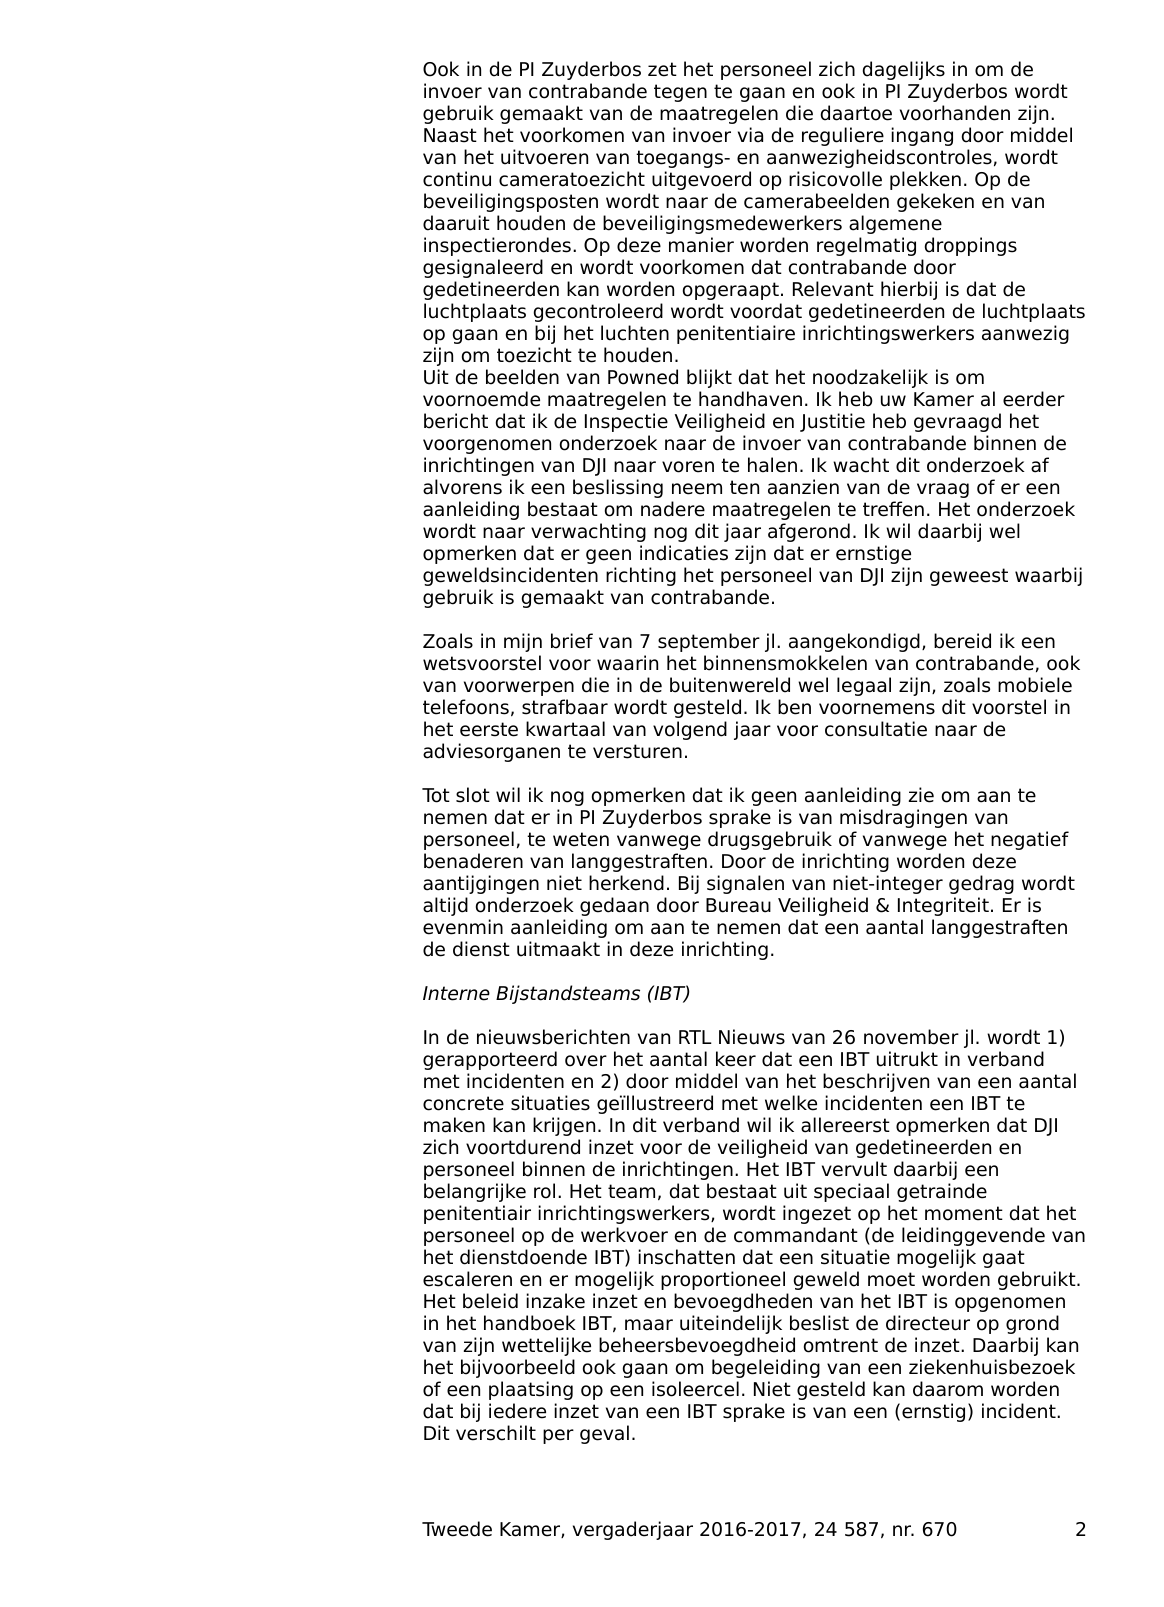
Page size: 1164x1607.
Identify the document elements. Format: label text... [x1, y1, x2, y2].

text Zoals in mijn brief van 7 september jl. aangekondigd, bereid ik een wetsvoorstel voor waarin het binnensmokkelen van contrabande, ook van voorwerpen die in de buitenwereld wel legaal zijn, zoals mobiele telefoons, strafbaar wordt gesteld. Ik ben voornemens dit voorstel in het eerste kwartaal van volgend jaar voor consultatie naar de adviesorganen te versturen. [422, 631, 1087, 763]
text Uit de beelden van Powned blijkt dat het noodzakelijk is om voornoemde maatregelen te handhaven. Ik heb uw Kamer al eerder bericht dat ik de Inspectie Veiligheid en Justitie heb gevraagd het voorgenomen onderzoek naar de invoer van contrabande binnen de inrichtingen van DJI naar voren te halen. Ik wacht dit onderzoek af alvorens ik een beslissing neem ten aanzien van de vraag of er een aanleiding bestaat om nadere maatregelen te treffen. Het onderzoek wordt naar verwachting nog dit jaar afgerond. Ik wil daarbij wel opmerken dat er geen indicaties zijn dat er ernstige geweldsincidenten richting het personeel van DJI zijn geweest waarbij gebruik is gemaakt van contrabande. [422, 367, 1087, 608]
text Tot slot wil ik nog opmerken dat ik geen aanleiding zie om aan te nemen dat er in PI Zuyderbos sprake is van misdragingen van personeel, te weten vanwege drugsgebruik of vanwege het negatief benaderen van langgestraften. Door de inrichting worden deze aantijgingen niet herkend. Bij signalen van niet-integer gedrag wordt altijd onderzoek gedaan door Bureau Veiligheid & Integriteit. Er is evenmin aanleiding om aan te nemen dat een aantal langgestraften de dienst uitmaakt in deze inrichting. [422, 785, 1087, 961]
text In de nieuwsberichten van RTL Nieuws van 26 november jl. wordt 1) gerapporteerd over het aantal keer dat een IBT uitrukt in verband met incidenten en 2) door middel van het beschrijven van een aantal concrete situaties geïllustreerd met welke incidenten een IBT te maken kan krijgen. In dit verband wil ik allereerst opmerken dat DJI zich voortdurend inzet voor de veiligheid van gedetineerden en personeel binnen de inrichtingen. Het IBT vervult daarbij een belangrijke rol. Het team, dat bestaat uit speciaal getrainde penitentiair inrichtingswerkers, wordt ingezet op het moment dat het personeel op de werkvoer en de commandant (de leidinggevende van het dienstdoende IBT) inschatten dat een situatie mogelijk gaat escaleren en er mogelijk proportioneel geweld moet worden gebruikt. Het beleid inzake inzet en bevoegdheden van het IBT is opgenomen in het handboek IBT, maar uiteindelijk beslist de directeur op grond van zijn wettelijke beheersbevoegdheid omtrent de inzet. Daarbij kan het bijvoorbeeld ook gaan om begeleiding van een ziekenhuisbezoek of een plaatsing op een isoleercel. Niet gesteld kan daarom worden dat bij iedere inzet van een IBT sprake is van een (ernstig) incident. Dit verschilt per geval. [422, 1027, 1087, 1444]
text Ook in de PI Zuyderbos zet het personeel zich dagelijks in om de invoer van contrabande tegen te gaan en ook in PI Zuyderbos wordt gebruik gemaakt van de maatregelen die daartoe voorhanden zijn. Naast het voorkomen van invoer via de reguliere ingang door middel van het uitvoeren van toegangs- en aanwezigheidscontroles, wordt continu cameratoezicht uitgevoerd op risicovolle plekken. Op de beveiligingsposten wordt naar de camerabeelden gekeken en van daaruit houden de beveiligingsmedewerkers algemene inspectierondes. Op deze manier worden regelmatig droppings gesignaleerd en wordt voorkomen dat contrabande door gedetineerden kan worden opgeraapt. Relevant hierbij is dat de luchtplaats gecontroleerd wordt voordat gedetineerden de luchtplaats op gaan en bij het luchten penitentiaire inrichtingswerkers aanwezig zijn om toezicht te houden. [422, 59, 1087, 367]
subtitle Interne Bijstandsteams (IBT) [422, 983, 1087, 1005]
